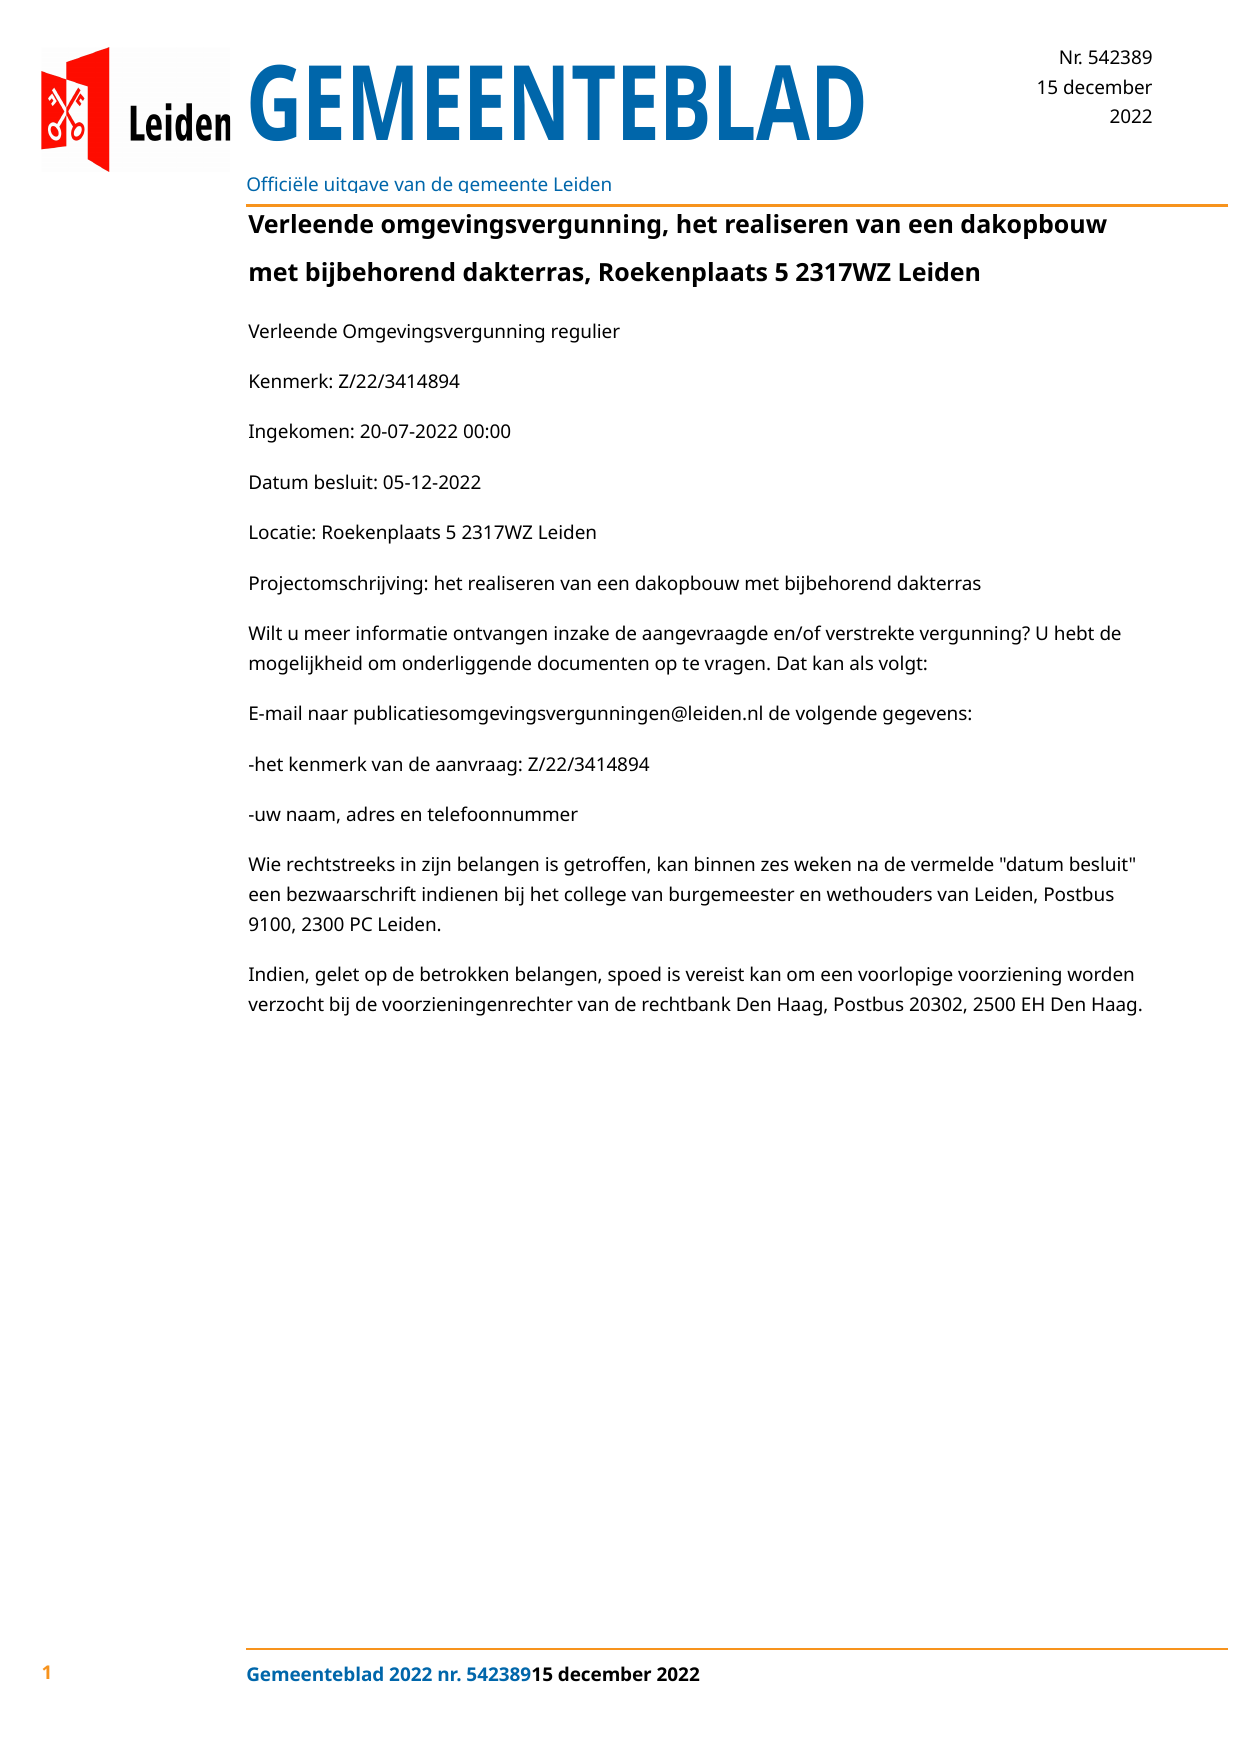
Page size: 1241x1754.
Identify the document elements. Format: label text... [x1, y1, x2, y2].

text Projectomschrijving: het realiseren van een dakopbouw met bijbehorend dakterras [248, 570, 1152, 596]
text Indien, gelet op de betrokken belangen, spoed is vereist kan om een voorlopige voorziening worden verzocht bij de voorzieningenrechter van de rechtbank Den Haag, Postbus 20302, 2500 EH Den Haag. [248, 961, 1152, 1017]
text -het kenmerk van de aanvraag: Z/22/3414894 [248, 751, 1152, 777]
text Verleende omgevingsvergunning, het realiseren van een dakopbouw met bijbehorend dakterras, Roekenplaats 5 2317WZ Leiden [248, 207, 1152, 288]
text Verleende Omgevingsvergunning regulier [248, 318, 1152, 344]
text -uw naam, adres en telefoonnummer [248, 801, 1152, 827]
text Wie rechtstreeks in zijn belangen is getroffen, kan binnen zes weken na de vermelde "datum besluit" een bezwaarschrift indienen bij het college van burgemeester en wethouders van Leiden, Postbus 9100, 2300 PC Leiden. [248, 852, 1152, 937]
text Wilt u meer informatie ontvangen inzake de aangevraagde en/of verstrekte vergunning? U hebt de mogelijkheid om onderliggende documenten op te vragen. Dat kan als volgt: [248, 620, 1152, 676]
picture [41, 47, 231, 172]
text Kenmerk: Z/22/3414894 [248, 368, 1152, 394]
text Locatie: Roekenplaats 5 2317WZ Leiden [248, 519, 1152, 545]
text Ingekomen: 20-07-2022 00:00 [248, 419, 1152, 444]
text E-mail naar publicatiesomgevingsvergunningen@leiden.nl de volgende gegevens: [248, 700, 1152, 726]
text Datum besluit: 05-12-2022 [248, 469, 1152, 495]
